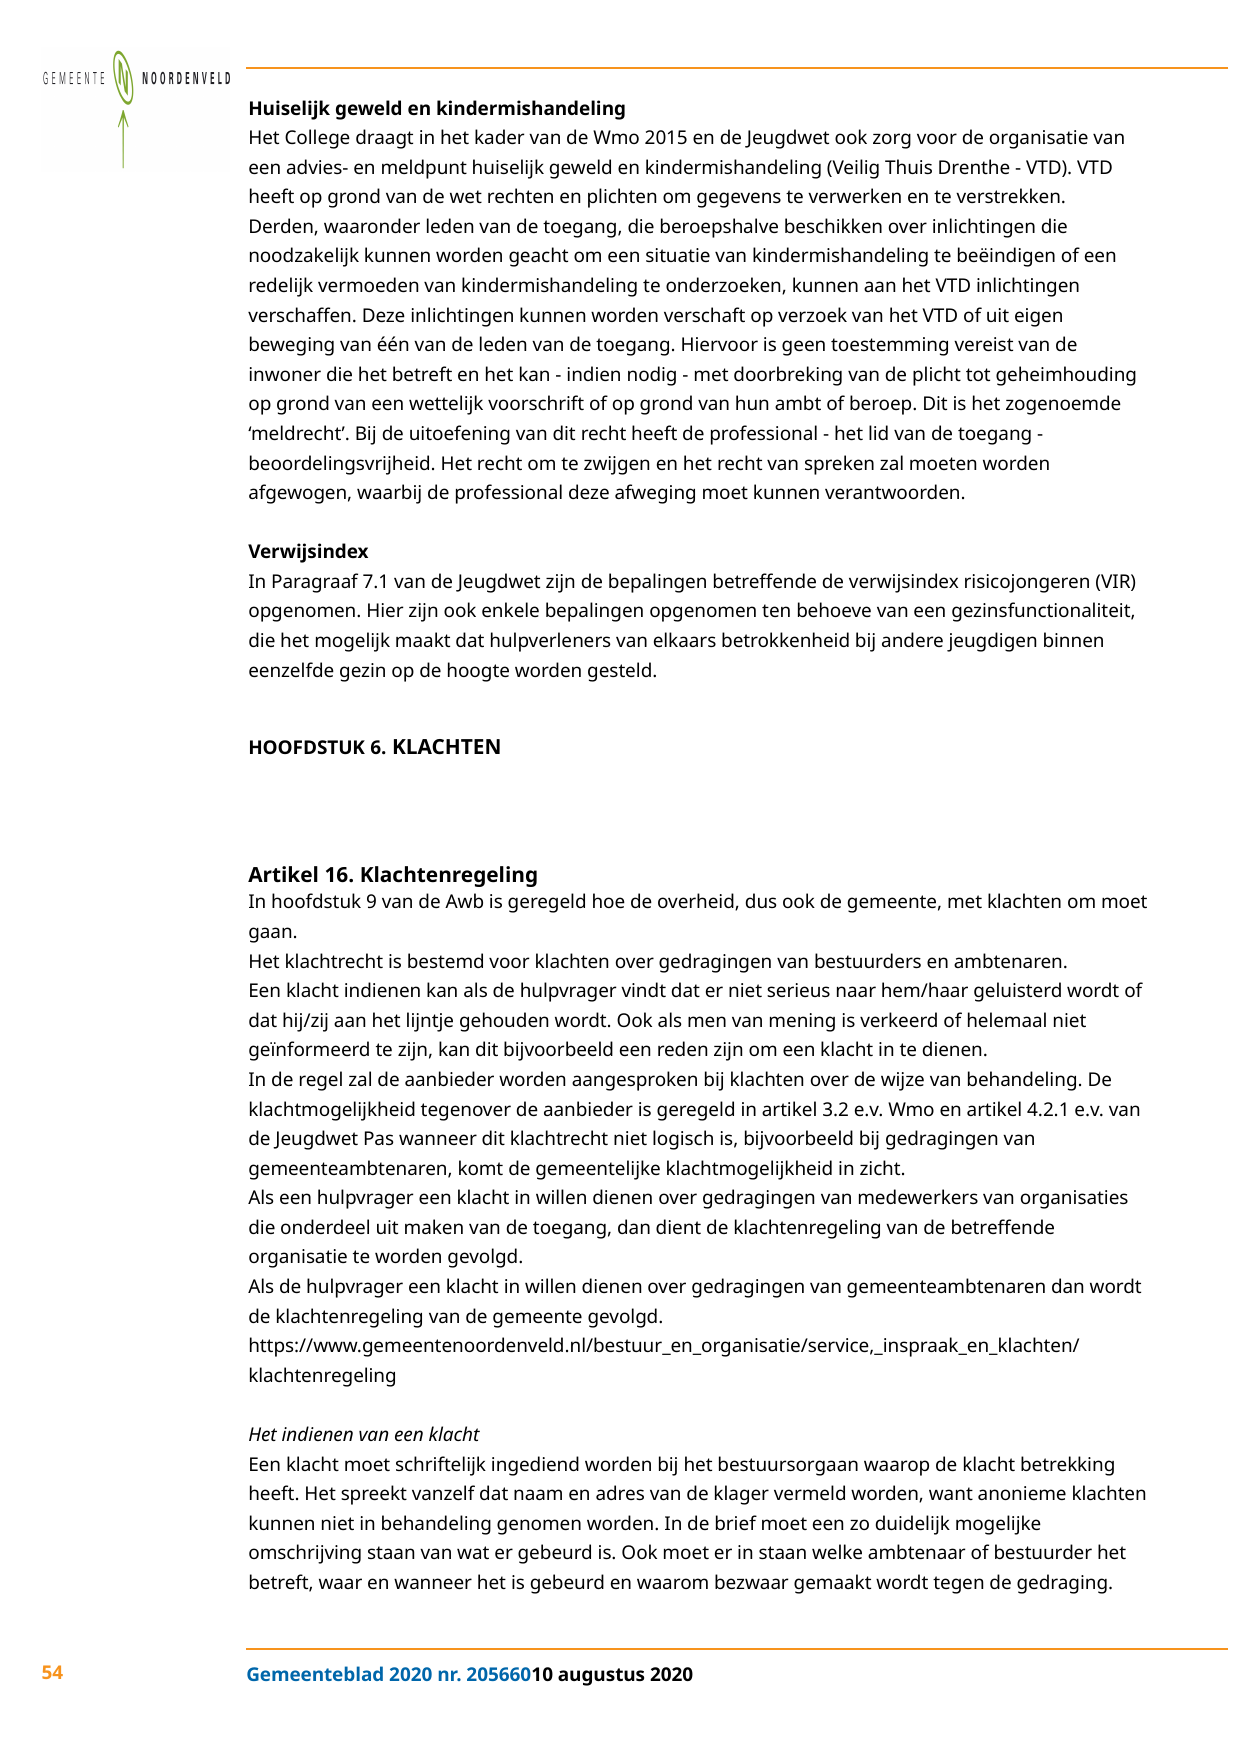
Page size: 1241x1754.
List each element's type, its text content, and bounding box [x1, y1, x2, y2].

text Het College draagt in het kader van de Wmo 2015 en de Jeugdwet ook zorg voor de organisatie van een advies- en meldpunt huiselijk geweld en kindermishandeling (Veilig Thuis Drenthe - VTD). VTD heeft op grond van de wet rechten en plichten om gegevens te verwerken en te verstrekken. [248, 124, 1152, 209]
text HOOFDSTUK 6. KLACHTEN [248, 732, 1152, 761]
text Verwijsindex [248, 538, 1152, 564]
text Een klacht moet schriftelijk ingediend worden bij het bestuursorgaan waarop de klacht betrekking heeft. Het spreekt vanzelf dat naam en adres van de klager vermeld worden, want anonieme klachten kunnen niet in behandeling genomen worden. In de brief moet een zo duidelijk mogelijke omschrijving staan van wat er gebeurd is. Ook moet er in staan welke ambtenaar of bestuurder het betreft, waar en wanneer het is gebeurd en waarom bezwaar gemaakt wordt tegen de gedraging. [248, 1451, 1152, 1595]
text Als de hulpvrager een klacht in willen dienen over gedragingen van gemeenteambtenaren dan wordt de klachtenregeling van de gemeente gevolgd. [248, 1273, 1152, 1328]
text Derden, waaronder leden van de toegang, die beroepshalve beschikken over inlichtingen die noodzakelijk kunnen worden geacht om een situatie van kindermishandeling te beëindigen of een redelijk vermoeden van kindermishandeling te onderzoeken, kunnen aan het VTD inlichtingen verschaffen. Deze inlichtingen kunnen worden verschaft op verzoek van het VTD of uit eigen beweging van één van de leden van de toegang. Hiervoor is geen toestemming vereist van de inwoner die het betreft en het kan - indien nodig - met doorbreking van de plicht tot geheimhouding op grond van een wettelijk voorschrift of op grond van hun ambt of beroep. Dit is het zogenoemde ‘meldrecht’. Bij de uitoefening van dit recht heeft de professional - het lid van de toegang - beoordelingsvrijheid. Het recht om te zwijgen en het recht van spreken zal moeten worden afgewogen, waarbij de professional deze afweging moet kunnen verantwoorden. [248, 213, 1152, 505]
text In de regel zal de aanbieder worden aangesproken bij klachten over de wijze van behandeling. De klachtmogelijkheid tegenover de aanbieder is geregeld in artikel 3.2 e.v. Wmo en artikel 4.2.1 e.v. van de Jeugdwet Pas wanneer dit klachtrecht niet logisch is, bijvoorbeeld bij gedragingen van gemeenteambtenaren, komt de gemeentelijke klachtmogelijkheid in zicht. [248, 1066, 1152, 1181]
text Het klachtrecht is bestemd voor klachten over gedragingen van bestuurders en ambtenaren. [248, 948, 1152, 973]
text In Paragraaf 7.1 van de Jeugdwet zijn de bepalingen betreffende de verwijsindex risicojongeren (VIR) opgenomen. Hier zijn ook enkele bepalingen opgenomen ten behoeve van een gezinsfunctionaliteit, die het mogelijk maakt dat hulpverleners van elkaars betrokkenheid bij andere jeugdigen binnen eenzelfde gezin op de hoogte worden gesteld. [248, 568, 1152, 683]
text In hoofdstuk 9 van de Awb is geregeld hoe de overheid, dus ook de gemeente, met klachten om moet gaan. [248, 889, 1152, 944]
text Het indienen van een klacht [248, 1421, 1152, 1447]
text Huiselijk geweld en kindermishandeling [248, 95, 1152, 121]
text Een klacht indienen kan als de hulpvrager vindt dat er niet serieus naar hem/haar geluisterd wordt of dat hij/zij aan het lijntje gehouden wordt. Ook als men van mening is verkeerd of helemaal niet geïnformeerd te zijn, kan dit bijvoorbeeld een reden zijn om een klacht in te dienen. [248, 977, 1152, 1062]
text https://www.gemeentenoordenveld.nl/bestuur_en_organisatie/service,_inspraak_en_klachten/klachtenregeling [248, 1332, 1152, 1388]
picture [41, 47, 231, 172]
text Artikel 16. Klachtenregeling [248, 860, 1152, 889]
text Als een hulpvrager een klacht in willen dienen over gedragingen van medewerkers van organisaties die onderdeel uit maken van de toegang, dan dient de klachtenregeling van de betreffende organisatie te worden gevolgd. [248, 1184, 1152, 1269]
